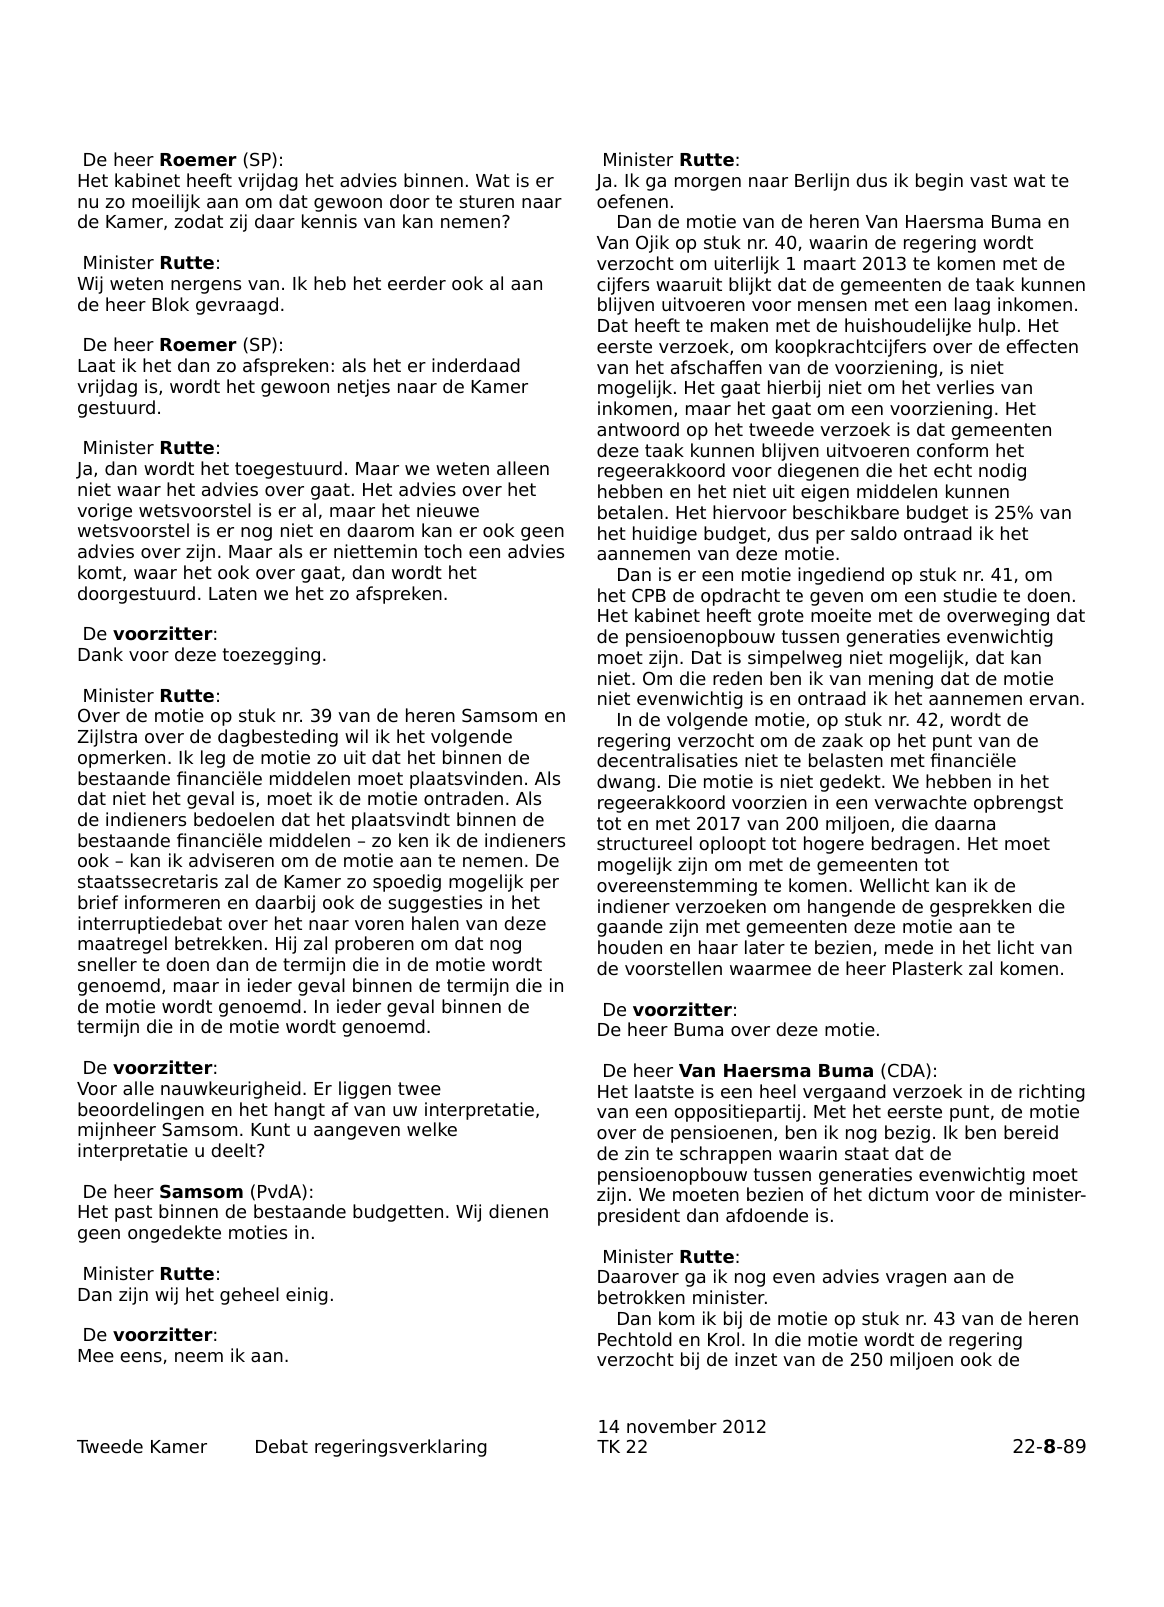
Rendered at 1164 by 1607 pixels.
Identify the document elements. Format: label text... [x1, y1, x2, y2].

text Over de motie op stuk nr. 39 van de heren Samsom en Zijlstra over de dagbesteding wil ik het volgende opmerken. Ik leg de motie zo uit dat het binnen de bestaande financiële middelen moet plaatsvinden. Als dat niet het geval is, moet ik de motie ontraden. Als de indieners bedoelen dat het plaatsvindt binnen de bestaande financiële middelen – zo ken ik de indieners ook – kan ik adviseren om de motie aan te nemen. De staatssecretaris zal de Kamer zo spoedig mogelijk per brief informeren en daarbij ook de suggesties in het interruptiedebat over het naar voren halen van deze maatregel betrekken. Hij zal proberen om dat nog sneller te doen dan de termijn die in de motie wordt genoemd, maar in ieder geval binnen de termijn die in de motie wordt genoemd. In ieder geval binnen de termijn die in de motie wordt genoemd. [77, 706, 567, 1038]
text Minister Rutte: [77, 253, 567, 274]
text Voor alle nauwkeurigheid. Er liggen twee beoordelingen en het hangt af van uw interpretatie, mijnheer Samsom. Kunt u aangeven welke interpretatie u deelt? [77, 1079, 567, 1162]
text Ja. Ik ga morgen naar Berlijn dus ik begin vast wat te oefenen. [596, 171, 1087, 212]
text Het past binnen de bestaande budgetten. Wij dienen geen ongedekte moties in. [77, 1202, 567, 1244]
text De heer Van Haersma Buma (CDA): [596, 1061, 1087, 1082]
text Dan is er een motie ingediend op stuk nr. 41, om het CPB de opdracht te geven om een studie te doen. Het kabinet heeft grote moeite met de overweging dat de pensioenopbouw tussen generaties evenwichtig moet zijn. Dat is simpelweg niet mogelijk, dat kan niet. Om die reden ben ik van mening dat de motie niet evenwichtig is en ontraad ik het aannemen ervan. [596, 565, 1087, 710]
text Daarover ga ik nog even advies vragen aan de betrokken minister. [596, 1267, 1087, 1309]
text Minister Rutte: [77, 438, 567, 459]
text Dan zijn wij het geheel einig. [77, 1284, 567, 1305]
text De voorzitter: [77, 624, 567, 645]
text De heer Buma over deze motie. [596, 1020, 1087, 1041]
text De heer Roemer (SP): [77, 335, 567, 356]
text Dan kom ik bij de motie op stuk nr. 43 van de heren Pechtold en Krol. In die motie wordt de regering verzocht bij de inzet van de 250 miljoen ook de [596, 1309, 1087, 1371]
text Minister Rutte: [77, 686, 567, 706]
text De heer Samsom (PvdA): [77, 1182, 567, 1202]
text Mee eens, neem ik aan. [77, 1346, 567, 1367]
text De voorzitter: [77, 1058, 567, 1079]
text De heer Roemer (SP): [77, 150, 567, 171]
text Dan de motie van de heren Van Haersma Buma en Van Ojik op stuk nr. 40, waarin de regering wordt verzocht om uiterlijk 1 maart 2013 te komen met de cijfers waaruit blijkt dat de gemeenten de taak kunnen blijven uitvoeren voor mensen met een laag inkomen. Dat heeft te maken met de huishoudelijke hulp. Het eerste verzoek, om koopkrachtcijfers over de effecten van het afschaffen van de voorziening, is niet mogelijk. Het gaat hierbij niet om het verlies van inkomen, maar het gaat om een voorziening. Het antwoord op het tweede verzoek is dat gemeenten deze taak kunnen blijven uitvoeren conform het regeerakkoord voor diegenen die het echt nodig hebben en het niet uit eigen middelen kunnen betalen. Het hiervoor beschikbare budget is 25% van het huidige budget, dus per saldo ontraad ik het aannemen van deze motie. [596, 212, 1087, 565]
text Laat ik het dan zo afspreken: als het er inderdaad vrijdag is, wordt het gewoon netjes naar de Kamer gestuurd. [77, 356, 567, 418]
text De voorzitter: [77, 1325, 567, 1346]
text Minister Rutte: [596, 150, 1087, 171]
text Minister Rutte: [77, 1264, 567, 1284]
text Het laatste is een heel vergaand verzoek in de richting van een oppositiepartij. Met het eerste punt, de motie over de pensioenen, ben ik nog bezig. Ik ben bereid de zin te schrappen waarin staat dat de pensioenopbouw tussen generaties evenwichtig moet zijn. We moeten bezien of het dictum voor de minister-president dan afdoende is. [596, 1082, 1087, 1227]
text De voorzitter: [596, 999, 1087, 1020]
text Dank voor deze toezegging. [77, 645, 567, 666]
text Het kabinet heeft vrijdag het advies binnen. Wat is er nu zo moeilijk aan om dat gewoon door te sturen naar de Kamer, zodat zij daar kennis van kan nemen? [77, 171, 567, 233]
text In de volgende motie, op stuk nr. 42, wordt de regering verzocht om de zaak op het punt van de decentralisaties niet te belasten met financiële dwang. Die motie is niet gedekt. We hebben in het regeerakkoord voorzien in een verwachte opbrengst tot en met 2017 van 200 miljoen, die daarna structureel oploopt tot hogere bedragen. Het moet mogelijk zijn om met de gemeenten tot overeenstemming te komen. Wellicht kan ik de indiener verzoeken om hangende de gesprekken die gaande zijn met gemeenten deze motie aan te houden en haar later te bezien, mede in het licht van de voorstellen waarmee de heer Plasterk zal komen. [596, 710, 1087, 979]
text Minister Rutte: [596, 1247, 1087, 1267]
text Ja, dan wordt het toegestuurd. Maar we weten alleen niet waar het advies over gaat. Het advies over het vorige wetsvoorstel is er al, maar het nieuwe wetsvoorstel is er nog niet en daarom kan er ook geen advies over zijn. Maar als er niettemin toch een advies komt, waar het ook over gaat, dan wordt het doorgestuurd. Laten we het zo afspreken. [77, 459, 567, 604]
text Wij weten nergens van. Ik heb het eerder ook al aan de heer Blok gevraagd. [77, 274, 567, 315]
